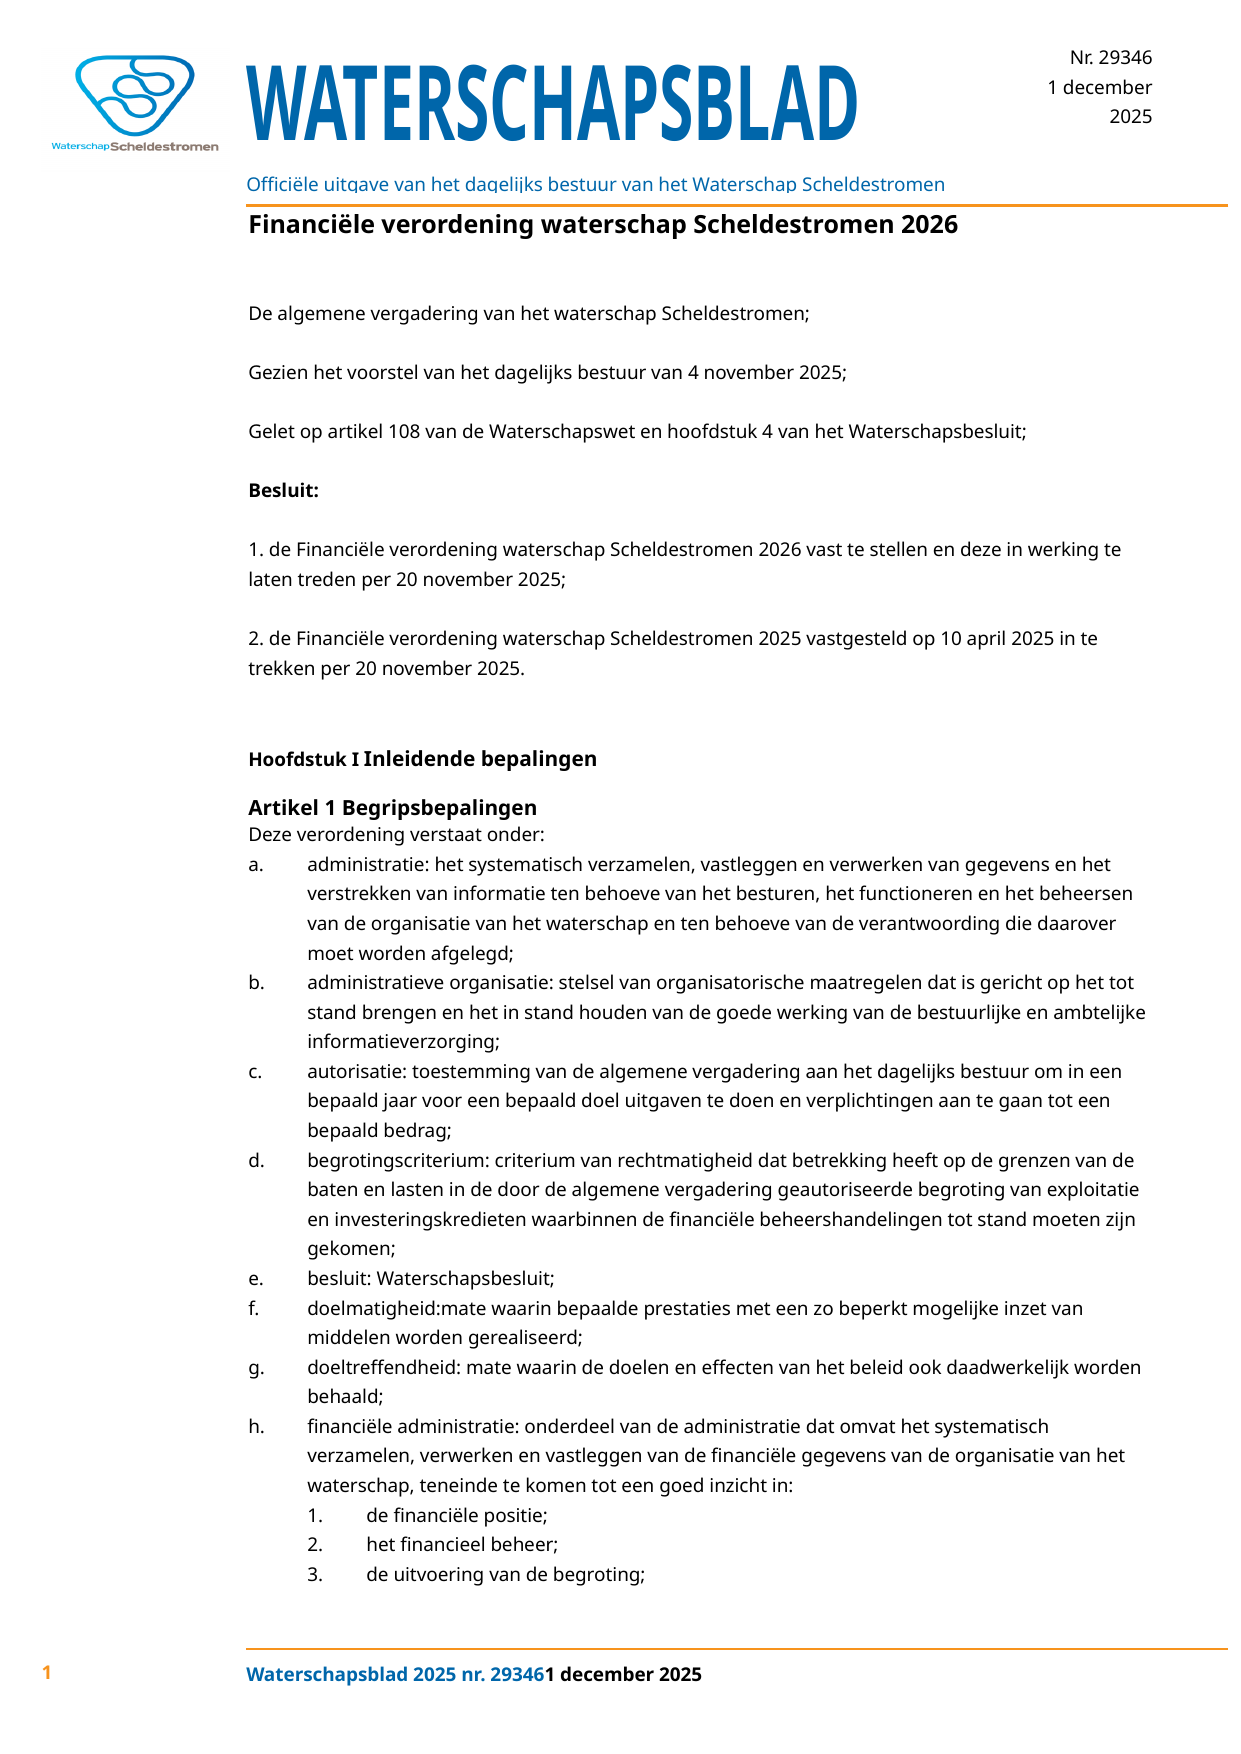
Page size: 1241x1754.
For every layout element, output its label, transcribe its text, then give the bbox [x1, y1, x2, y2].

text Besluit: [248, 477, 1152, 503]
text 1. de Financiële verordening waterschap Scheldestromen 2026 vast te stellen en deze in werking te laten treden per 20 november 2025; [248, 537, 1152, 592]
list de financiële positie; [307, 1502, 1152, 1527]
list doelmatigheid:mate waarin bepaalde prestaties met een zo beperkt mogelijke inzet van middelen worden gerealiseerd; [248, 1295, 1152, 1350]
list doeltreffendheid: mate waarin de doelen en effecten van het beleid ook daadwerkelijk worden behaald; [248, 1354, 1152, 1409]
text De algemene vergadering van het waterschap Scheldestromen; [248, 300, 1152, 326]
list financiële administratie: onderdeel van de administratie dat omvat het systematisch verzamelen, verwerken en vastleggen van de financiële gegevens van de organisatie van het waterschap, teneinde te komen tot een goed inzicht in: [248, 1413, 1152, 1498]
list administratieve organisatie: stelsel van organisatorische maatregelen dat is gericht op het tot stand brengen en het in stand houden van de goede werking van de bestuurlijke en ambtelijke informatieverzorging; [248, 969, 1152, 1054]
picture [41, 47, 231, 172]
list autorisatie: toestemming van de algemene vergadering aan het dagelijks bestuur om in een bepaald jaar voor een bepaald doel uitgaven te doen en verplichtingen aan te gaan tot een bepaald bedrag; [248, 1058, 1152, 1143]
text Deze verordening verstaat onder: [248, 821, 1152, 847]
list het financieel beheer; [307, 1531, 1152, 1557]
text Hoofdstuk I Inleidende bepalingen [248, 744, 1152, 772]
list besluit: Waterschapsbesluit; [248, 1265, 1152, 1291]
text Gelet op artikel 108 van de Waterschapswet en hoofdstuk 4 van het Waterschapsbesluit; [248, 418, 1152, 444]
text 2. de Financiële verordening waterschap Scheldestromen 2025 vastgesteld op 10 april 2025 in te trekken per 20 november 2025. [248, 625, 1152, 681]
text Artikel 1 Begripsbepalingen [248, 793, 1152, 821]
text Gezien het voorstel van het dagelijks bestuur van 4 november 2025; [248, 359, 1152, 385]
list administratie: het systematisch verzamelen, vastleggen en verwerken van gegevens en het verstrekken van informatie ten behoeve van het besturen, het functioneren en het beheersen van de organisatie van het waterschap en ten behoeve van de verantwoording die daarover moet worden afgelegd; [248, 851, 1152, 965]
text Financiële verordening waterschap Scheldestromen 2026 [248, 207, 1152, 241]
list begrotingscriterium: criterium van rechtmatigheid dat betrekking heeft op de grenzen van de baten en lasten in de door de algemene vergadering geautoriseerde begroting van exploitatie en investeringskredieten waarbinnen de financiële beheershandelingen tot stand moeten zijn gekomen; [248, 1147, 1152, 1261]
list de uitvoering van de begroting; [307, 1561, 1152, 1587]
